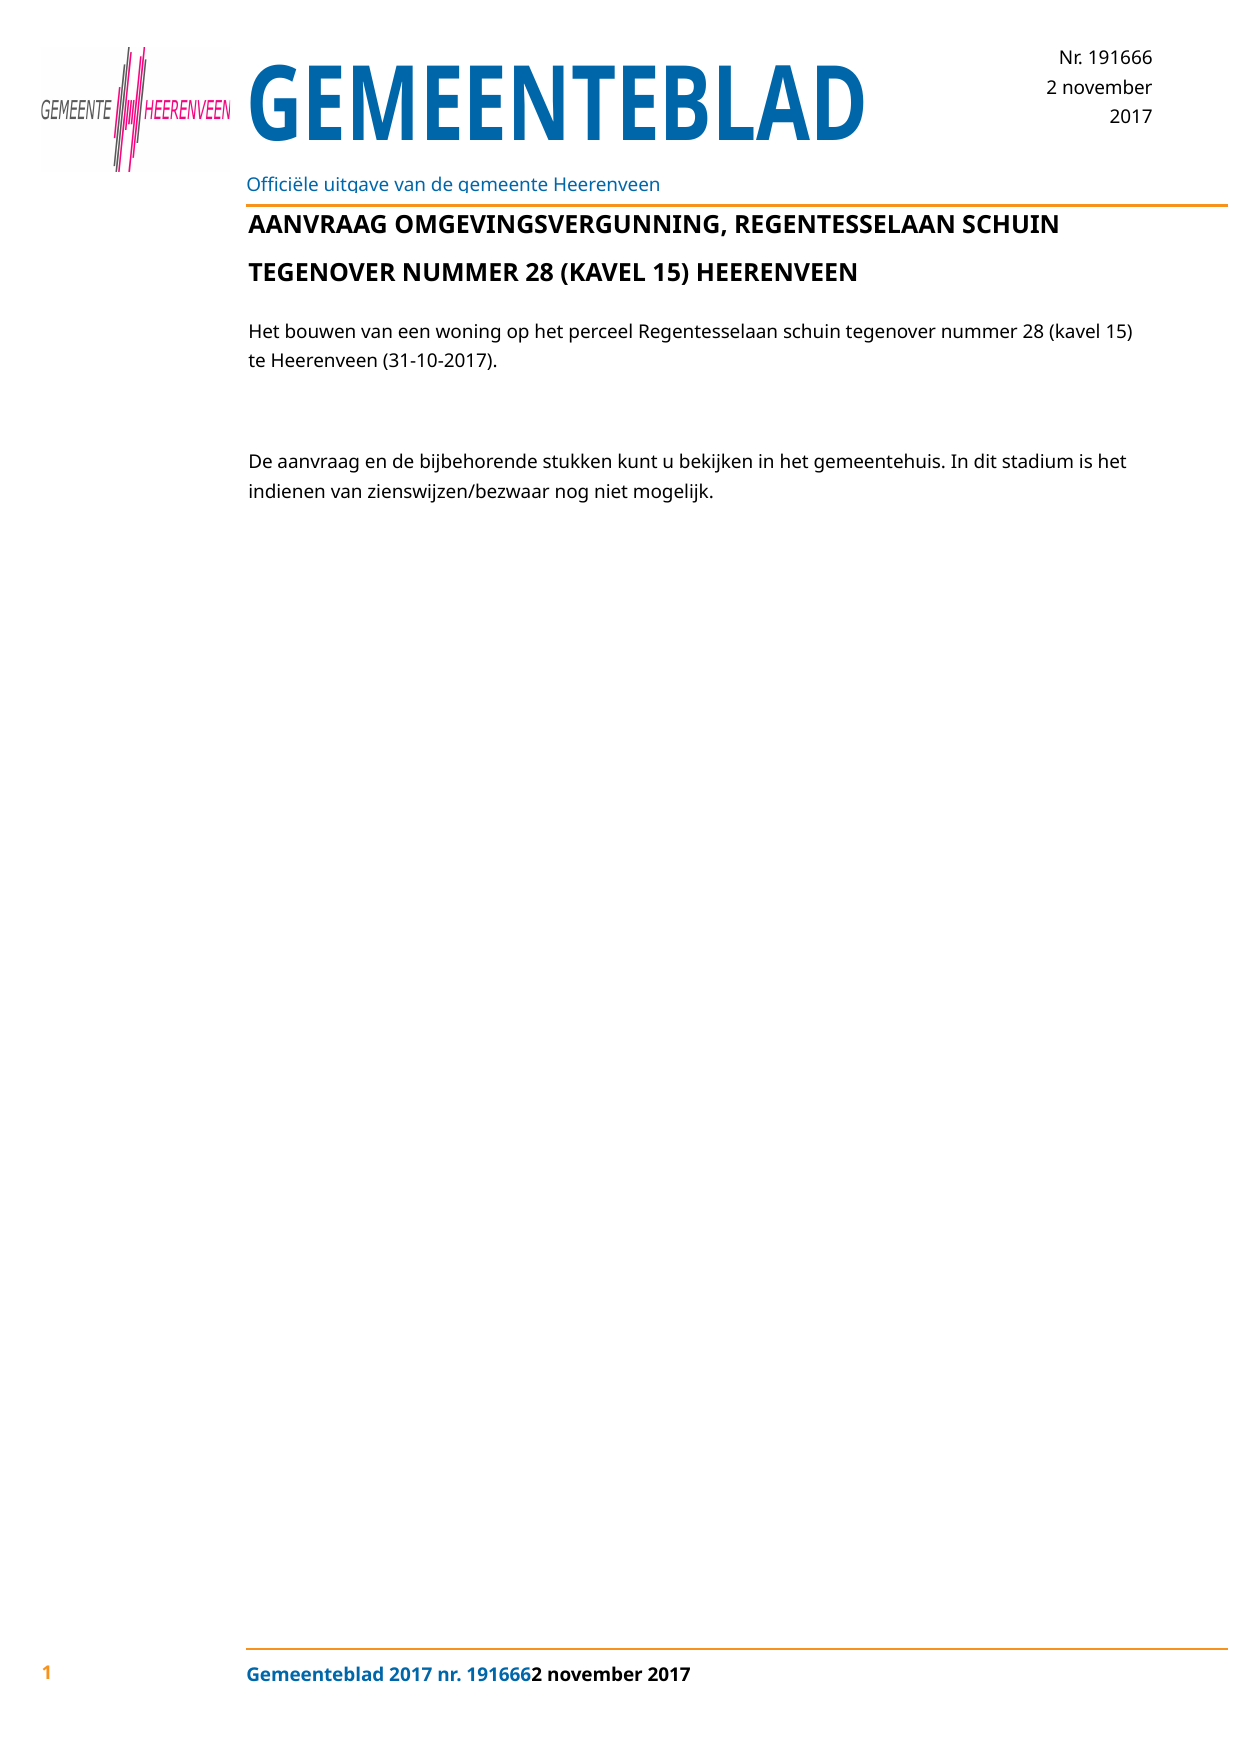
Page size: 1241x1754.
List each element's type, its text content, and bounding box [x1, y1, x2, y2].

picture [41, 47, 231, 172]
text De aanvraag en de bijbehorende stukken kunt u bekijken in het gemeentehuis. In dit stadium is het indienen van zienswijzen/bezwaar nog niet mogelijk. [248, 448, 1152, 504]
text Het bouwen van een woning op het perceel Regentesselaan schuin tegenover nummer 28 (kavel 15) te Heerenveen (31-10-2017). [248, 318, 1152, 373]
text AANVRAAG OMGEVINGSVERGUNNING, REGENTESSELAAN SCHUIN TEGENOVER NUMMER 28 (KAVEL 15) HEERENVEEN [248, 207, 1152, 288]
